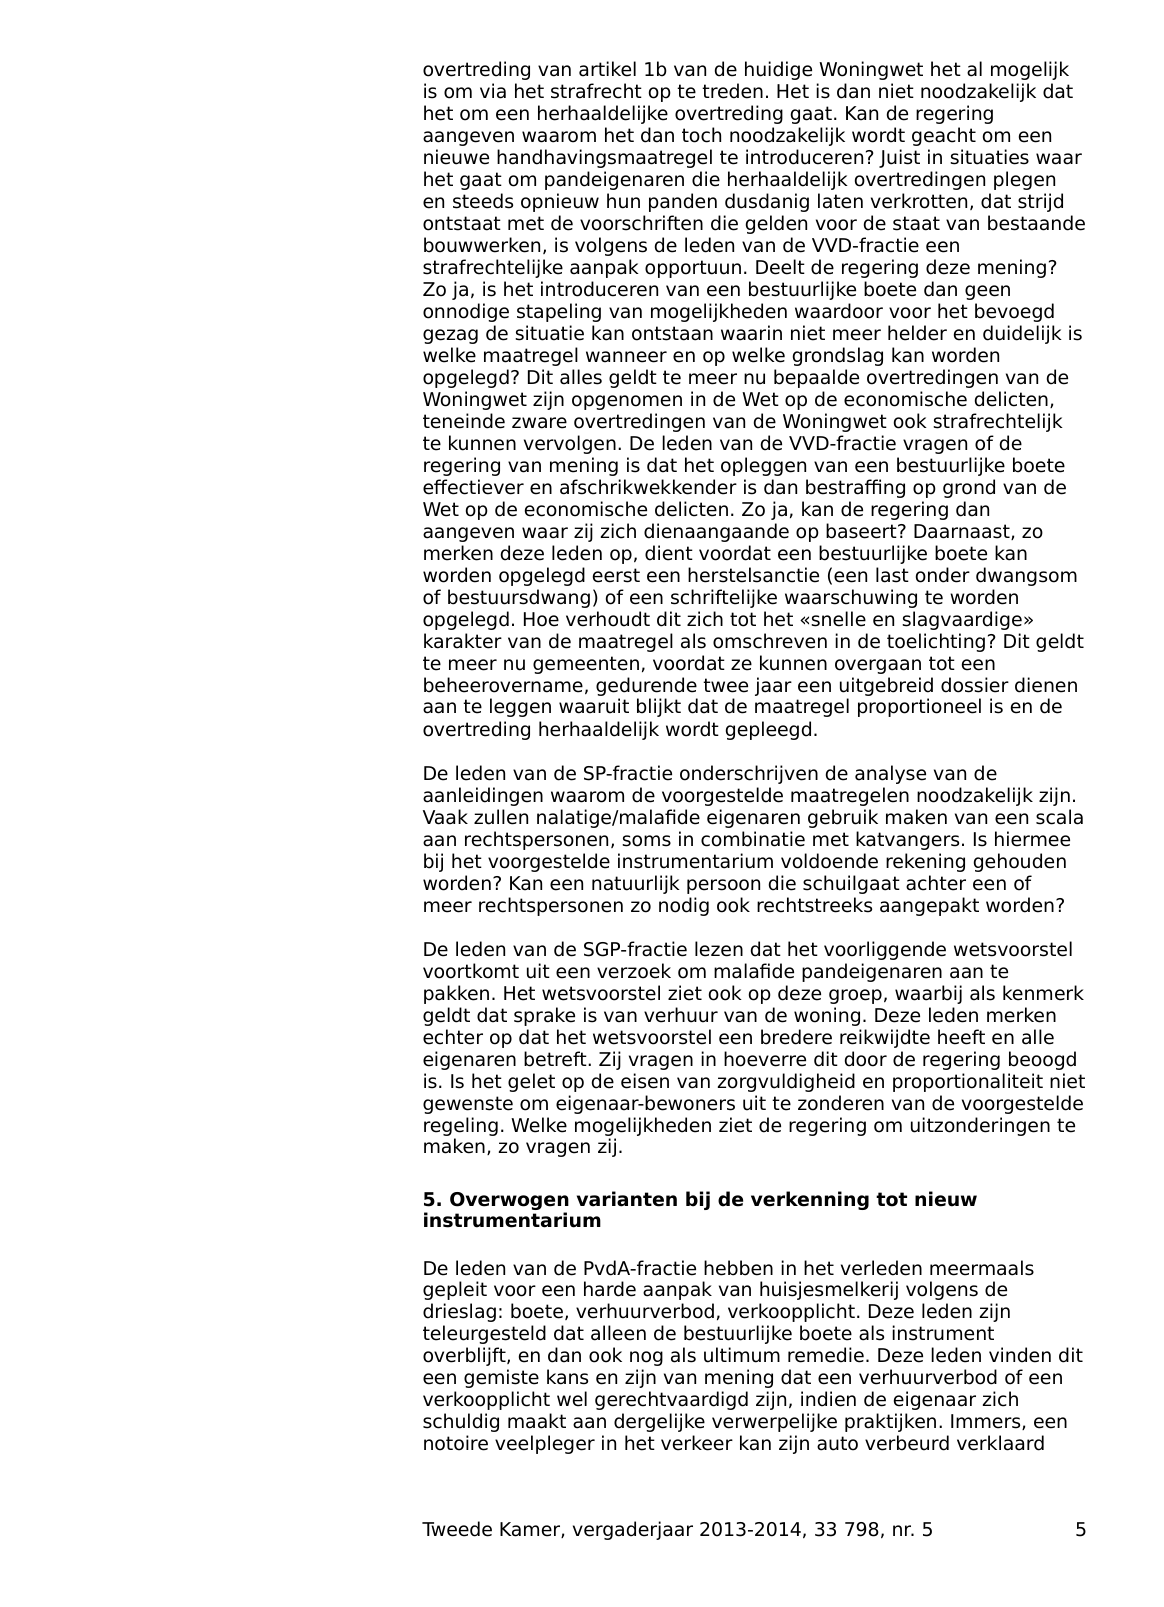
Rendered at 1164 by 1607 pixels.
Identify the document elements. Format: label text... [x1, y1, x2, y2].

text De leden van de SGP-fractie lezen dat het voorliggende wetsvoorstel voortkomt uit een verzoek om malafide pandeigenaren aan te pakken. Het wetsvoorstel ziet ook op deze groep, waarbij als kenmerk geldt dat sprake is van verhuur van de woning. Deze leden merken echter op dat het wetsvoorstel een bredere reikwijdte heeft en alle eigenaren betreft. Zij vragen in hoeverre dit door de regering beoogd is. Is het gelet op de eisen van zorgvuldigheid en proportionaliteit niet gewenste om eigenaar-bewoners uit te zonderen van de voorgestelde regeling. Welke mogelijkheden ziet de regering om uitzonderingen te maken, zo vragen zij. [422, 939, 1087, 1158]
subtitle 5. Overwogen varianten bij de verkenning tot nieuw instrumentarium [422, 1188, 1087, 1232]
text De leden van de SP-fractie onderschrijven de analyse van de aanleidingen waarom de voorgestelde maatregelen noodzakelijk zijn. Vaak zullen nalatige/malafide eigenaren gebruik maken van een scala aan rechtspersonen, soms in combinatie met katvangers. Is hiermee bij het voorgestelde instrumentarium voldoende rekening gehouden worden? Kan een natuurlijk persoon die schuilgaat achter een of meer rechtspersonen zo nodig ook rechtstreeks aangepakt worden? [422, 763, 1087, 916]
text De leden van de PvdA-fractie hebben in het verleden meermaals gepleit voor een harde aanpak van huisjesmelkerij volgens de drieslag: boete, verhuurverbod, verkoopplicht. Deze leden zijn teleurgesteld dat alleen de bestuurlijke boete als instrument overblijft, en dan ook nog als ultimum remedie. Deze leden vinden dit een gemiste kans en zijn van mening dat een verhuurverbod of een verkoopplicht wel gerechtvaardigd zijn, indien de eigenaar zich schuldig maakt aan dergelijke verwerpelijke praktijken. Immers, een notoire veelpleger in het verkeer kan zijn auto verbeurd verklaard [422, 1257, 1087, 1455]
text overtreding van artikel 1b van de huidige Woningwet het al mogelijk is om via het strafrecht op te treden. Het is dan niet noodzakelijk dat het om een herhaaldelijke overtreding gaat. Kan de regering aangeven waarom het dan toch noodzakelijk wordt geacht om een nieuwe handhavingsmaatregel te introduceren? Juist in situaties waar het gaat om pandeigenaren die herhaaldelijk overtredingen plegen en steeds opnieuw hun panden dusdanig laten verkrotten, dat strijd ontstaat met de voorschriften die gelden voor de staat van bestaande bouwwerken, is volgens de leden van de VVD-fractie een strafrechtelijke aanpak opportuun. Deelt de regering deze mening? Zo ja, is het introduceren van een bestuurlijke boete dan geen onnodige stapeling van mogelijkheden waardoor voor het bevoegd gezag de situatie kan ontstaan waarin niet meer helder en duidelijk is welke maatregel wanneer en op welke grondslag kan worden opgelegd? Dit alles geldt te meer nu bepaalde overtredingen van de Woningwet zijn opgenomen in de Wet op de economische delicten, teneinde zware overtredingen van de Woningwet ook strafrechtelijk te kunnen vervolgen. De leden van de VVD-fractie vragen of de regering van mening is dat het opleggen van een bestuurlijke boete effectiever en afschrikwekkender is dan bestraffing op grond van de Wet op de economische delicten. Zo ja, kan de regering dan aangeven waar zij zich dienaangaande op baseert? Daarnaast, zo merken deze leden op, dient voordat een bestuurlijke boete kan worden opgelegd eerst een herstelsanctie (een last onder dwangsom of bestuursdwang) of een schriftelijke waarschuwing te worden opgelegd. Hoe verhoudt dit zich tot het «snelle en slagvaardige» karakter van de maatregel als omschreven in de toelichting? Dit geldt te meer nu gemeenten, voordat ze kunnen overgaan tot een beheerovername, gedurende twee jaar een uitgebreid dossier dienen aan te leggen waaruit blijkt dat de maatregel proportioneel is en de overtreding herhaaldelijk wordt gepleegd. [422, 59, 1087, 740]
